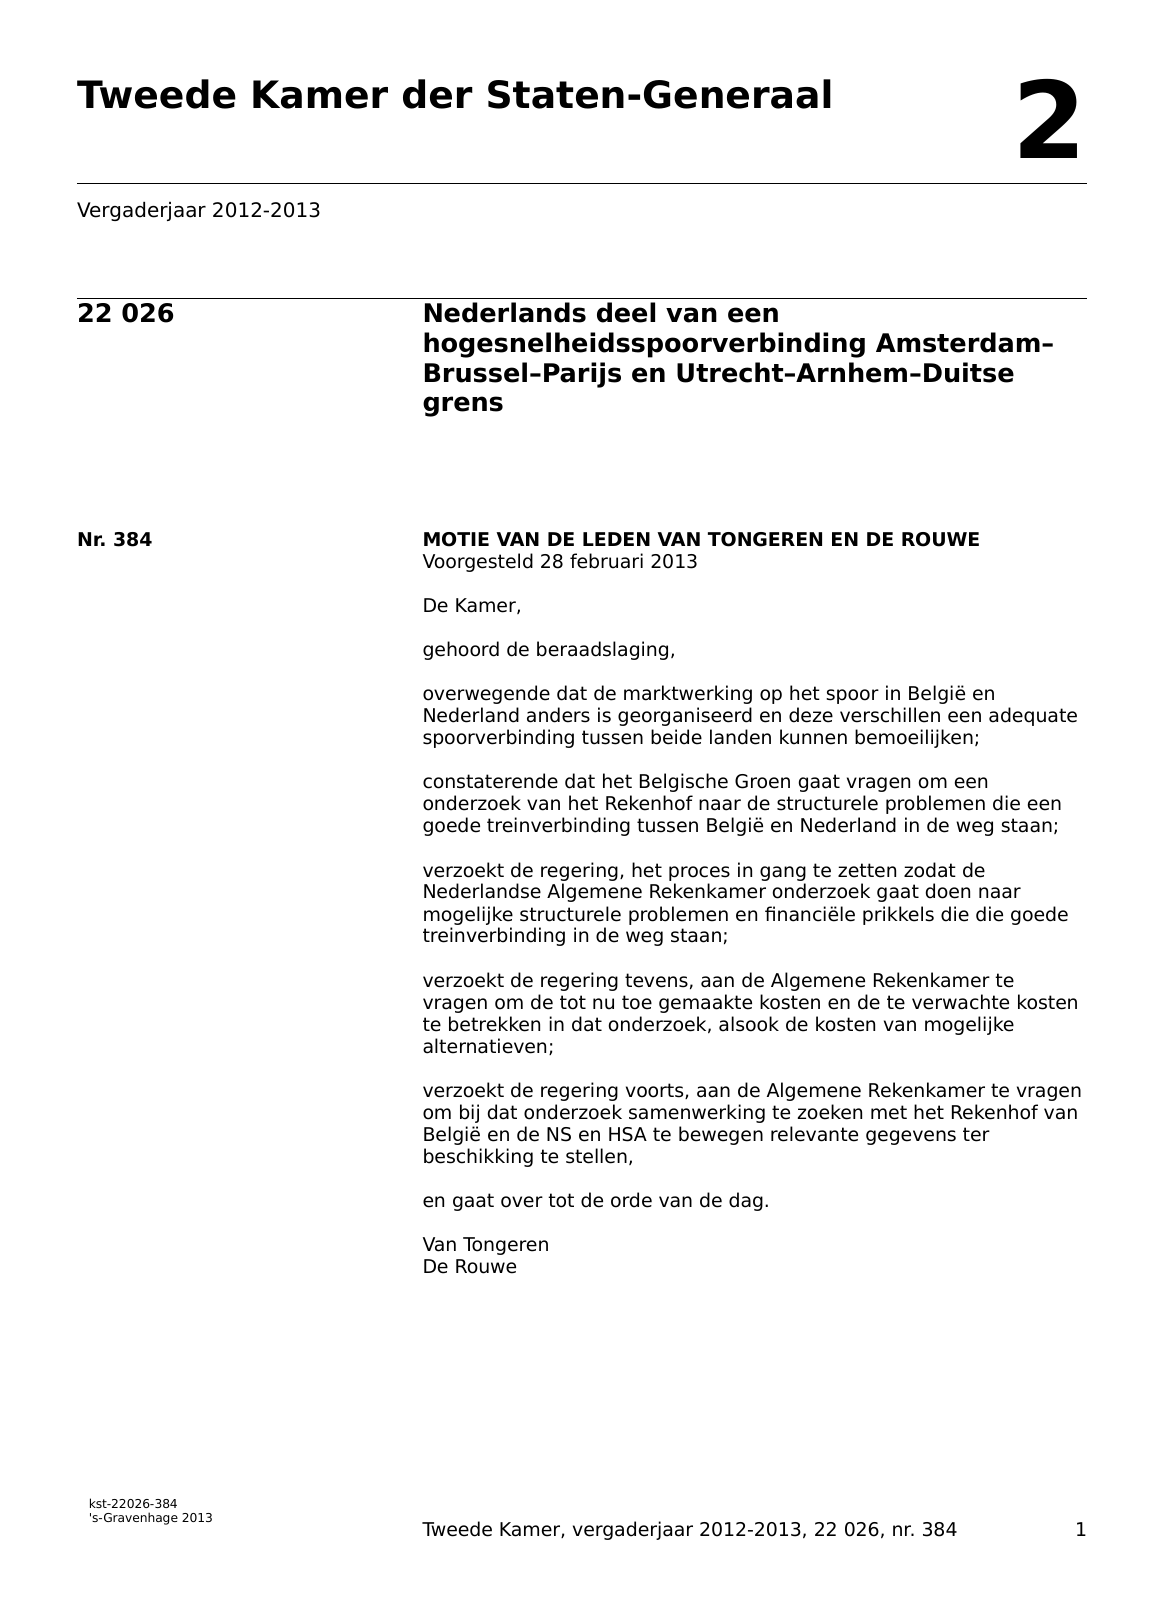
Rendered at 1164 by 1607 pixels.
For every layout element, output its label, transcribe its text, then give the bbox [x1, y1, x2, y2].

table_header 2 [886, 59, 1087, 183]
text Van Tongeren [422, 1234, 1087, 1256]
text De Kamer, [422, 595, 1087, 617]
table_header Tweede Kamer der Staten-Generaal [77, 59, 886, 183]
subtitle 22 026 Nederlands deel van een hogesnelheidsspoorverbinding Amsterdam–Brussel–Parijs en Utrecht–Arnhem–Duitse grens [77, 299, 1087, 418]
text overwegende dat de marktwerking op het spoor in België en Nederland anders is georganiseerd en deze verschillen een adequate spoorverbinding tussen beide landen kunnen bemoeilijken; [422, 683, 1087, 749]
text kst-22026-384 [88, 1497, 323, 1511]
text verzoekt de regering, het proces in gang te zetten zodat de Nederlandse Algemene Rekenkamer onderzoek gaat doen naar mogelijke structurele problemen en financiële prikkels die die goede treinverbinding in de weg staan; [422, 859, 1087, 947]
text verzoekt de regering voorts, aan de Algemene Rekenkamer te vragen om bij dat onderzoek samenwerking te zoeken met het Rekenhof van België en de NS en HSA te bewegen relevante gegevens ter beschikking te stellen, [422, 1080, 1087, 1168]
text constaterende dat het Belgische Groen gaat vragen om een onderzoek van het Rekenhof naar de structurele problemen die een goede treinverbinding tussen België en Nederland in de weg staan; [422, 771, 1087, 837]
text 's-Gravenhage 2013 [88, 1511, 323, 1525]
text Voorgesteld 28 februari 2013 [422, 551, 1087, 573]
text verzoekt de regering tevens, aan de Algemene Rekenkamer te vragen om de tot nu toe gemaakte kosten en de te verwachte kosten te betrekken in dat onderzoek, alsook de kosten van mogelijke alternatieven; [422, 969, 1087, 1057]
text gehoord de beraadslaging, [422, 639, 1087, 661]
subtitle Nr. 384 MOTIE VAN DE LEDEN VAN TONGEREN EN DE ROUWE [77, 529, 1087, 551]
text De Rouwe [422, 1256, 1087, 1278]
text en gaat over tot de orde van de dag. [422, 1190, 1087, 1212]
table_cell Vergaderjaar 2012-2013 [77, 184, 1087, 298]
